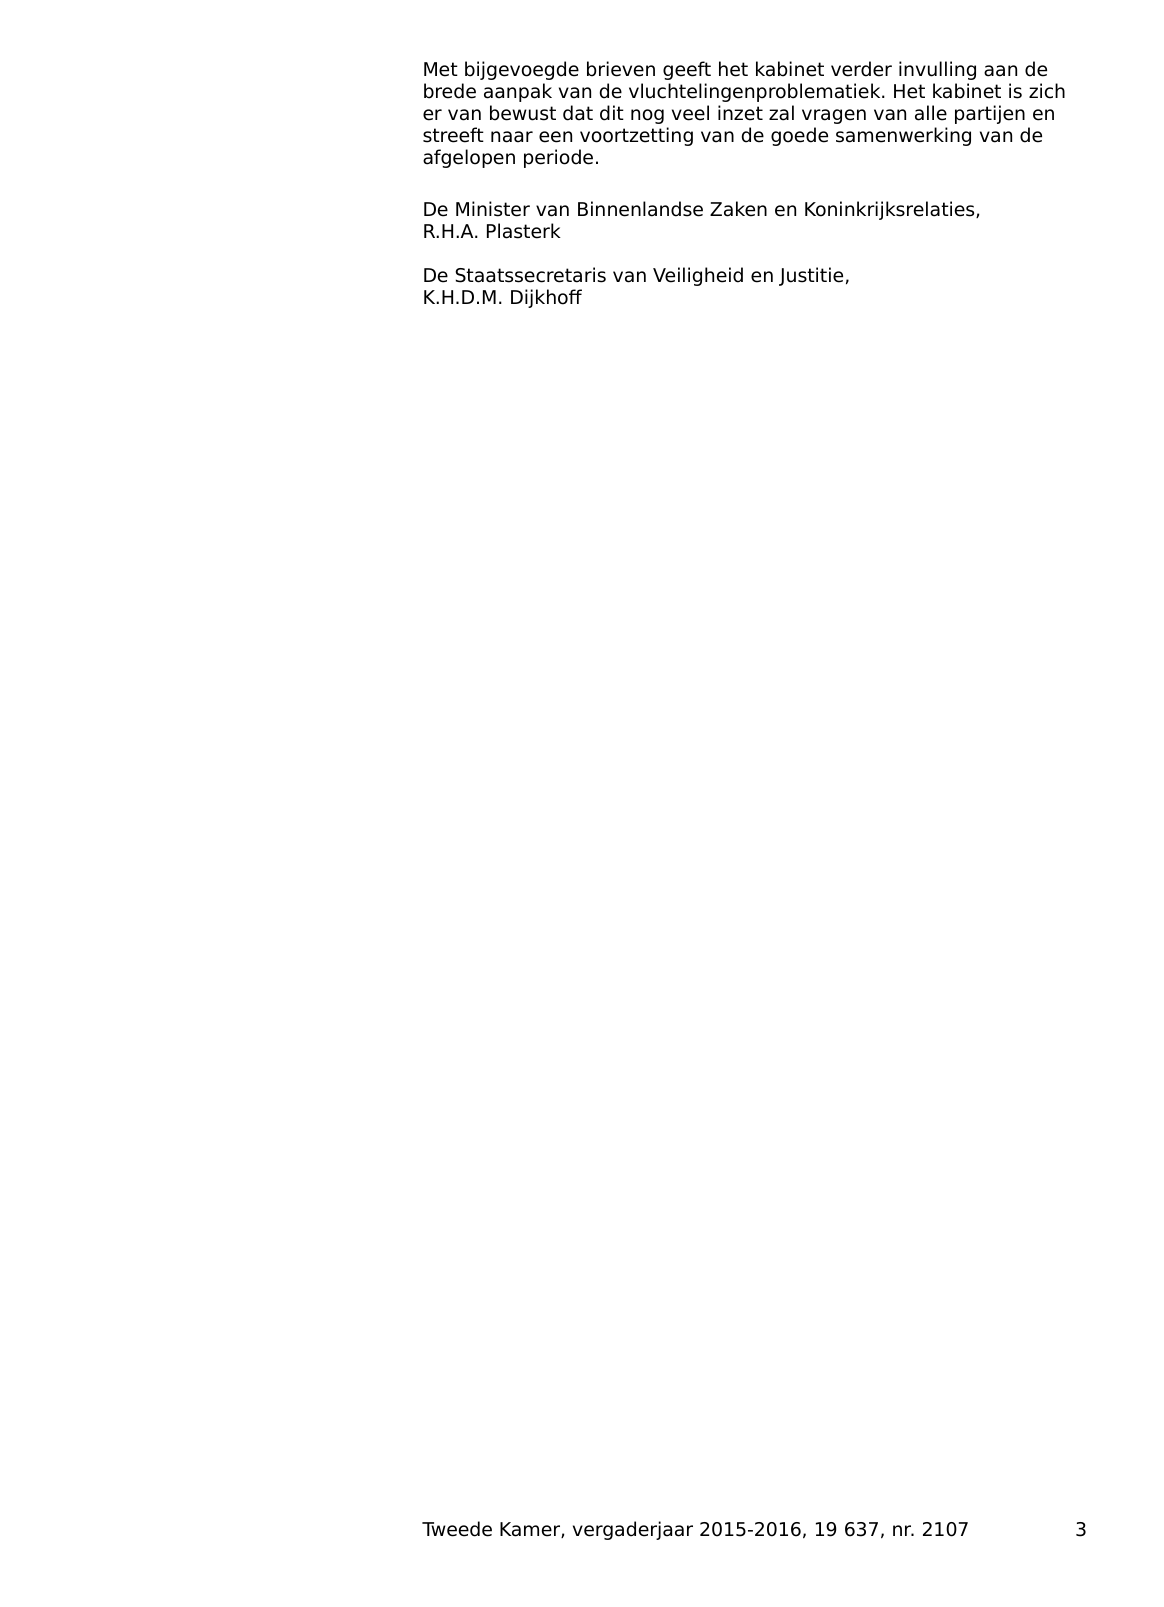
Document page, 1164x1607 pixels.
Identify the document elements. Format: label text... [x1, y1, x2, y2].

text Met bijgevoegde brieven geeft het kabinet verder invulling aan de brede aanpak van de vluchtelingenproblematiek. Het kabinet is zich er van bewust dat dit nog veel inzet zal vragen van alle partijen en streeft naar een voortzetting van de goede samenwerking van de afgelopen periode. [422, 59, 1087, 169]
text De Minister van Binnenlandse Zaken en Koninkrijksrelaties, R.H.A. Plasterk [422, 199, 1087, 243]
text De Staatssecretaris van Veiligheid en Justitie, K.H.D.M. Dijkhoff [422, 265, 1087, 309]
